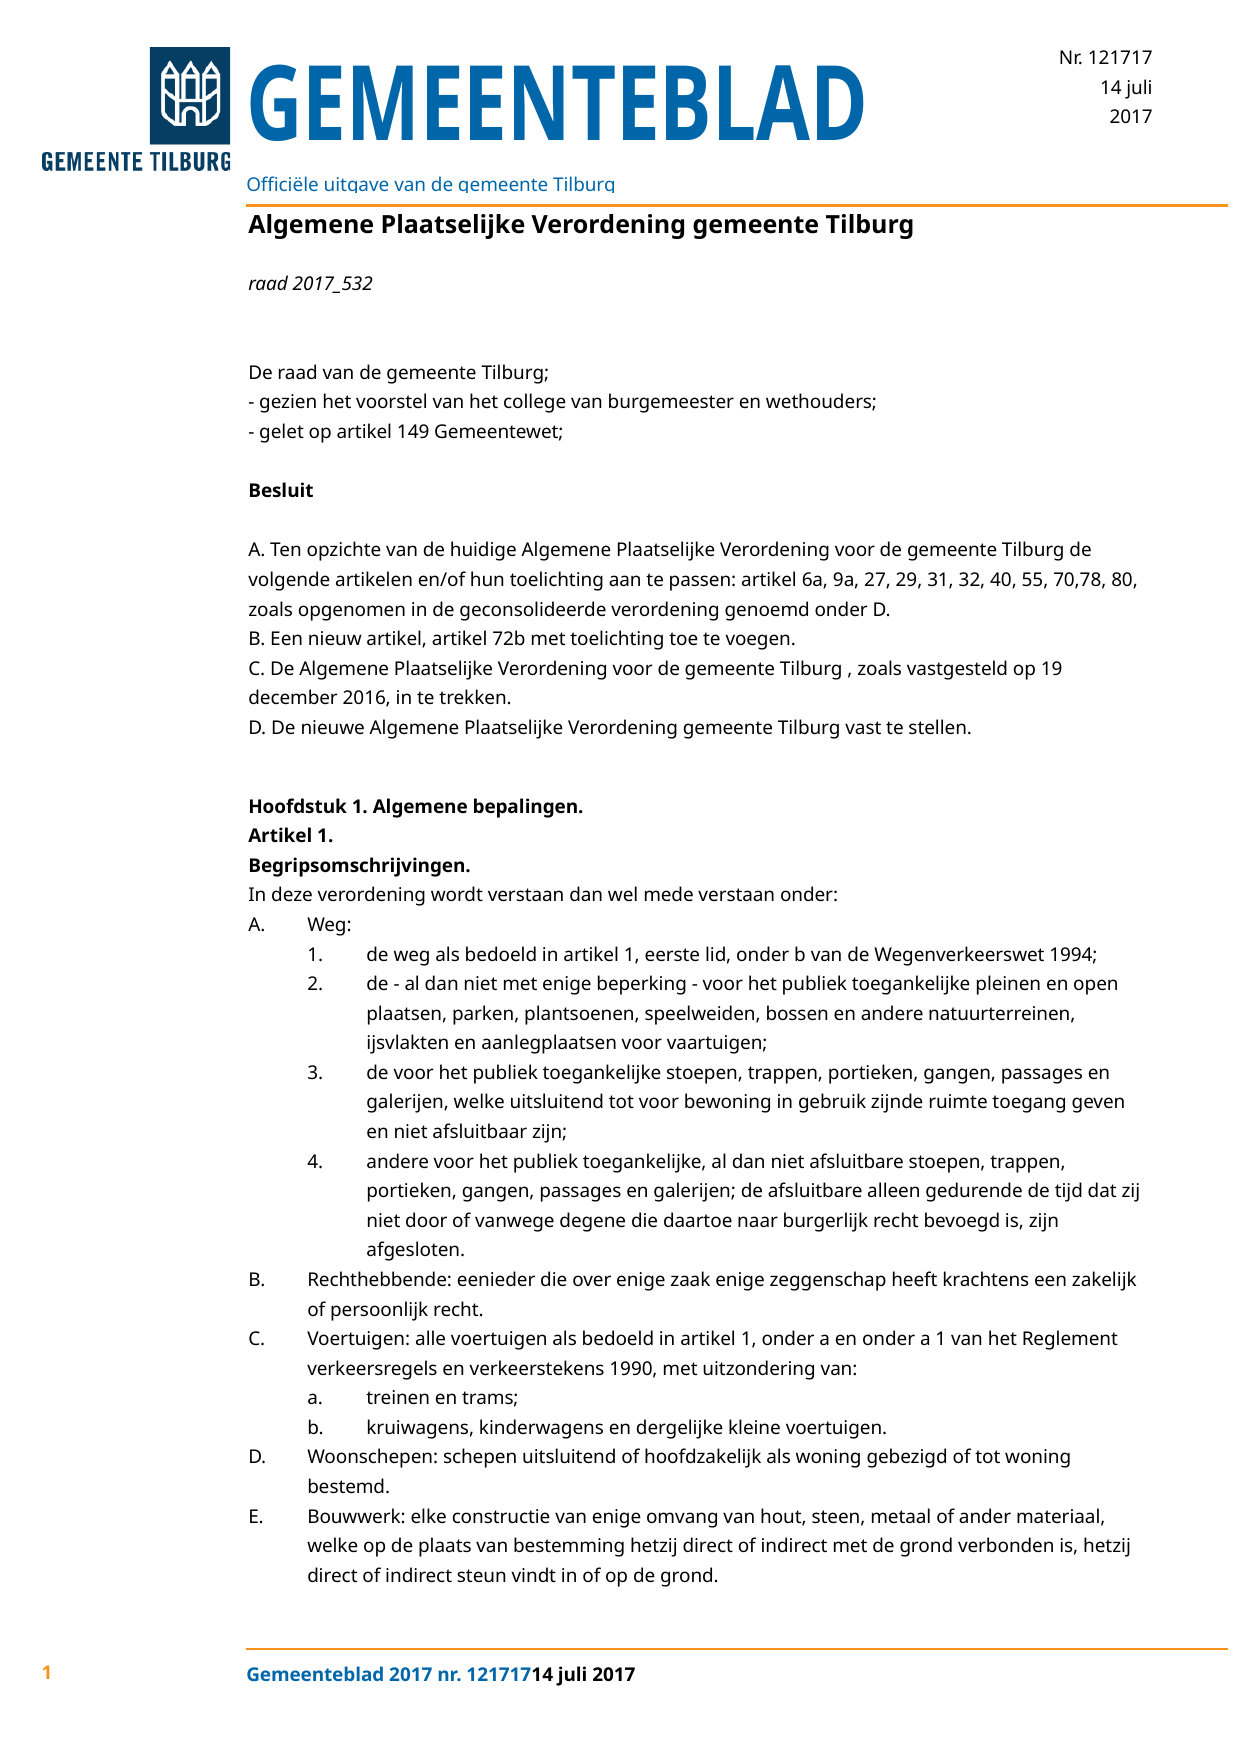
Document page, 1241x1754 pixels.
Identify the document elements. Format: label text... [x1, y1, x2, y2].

list andere voor het publiek toegankelijke, al dan niet afsluitbare stoepen, trappen, portieken, gangen, passages en galerijen; de afsluitbare alleen gedurende de tijd dat zij niet door of vanwege degene die daartoe naar burgerlijk recht bevoegd is, zijn afgesloten. [307, 1148, 1152, 1262]
text Algemene Plaatselijke Verordening gemeente Tilburg [248, 207, 1152, 241]
text De raad van de gemeente Tilburg; [248, 359, 1152, 385]
text - gezien het voorstel van het college van burgemeester en wethouders; [248, 389, 1152, 414]
list Woonschepen: schepen uitsluitend of hoofdzakelijk als woning gebezigd of tot woning bestemd. [248, 1444, 1152, 1499]
text Artikel 1. [248, 822, 1152, 848]
picture [41, 47, 231, 172]
list Rechthebbende: eenieder die over enige zaak enige zeggenschap heeft krachtens een zakelijk of persoonlijk recht. [248, 1266, 1152, 1322]
list Voertuigen: alle voertuigen als bedoeld in artikel 1, onder a en onder a 1 van het Reglement verkeersregels en verkeerstekens 1990, met uitzondering van: [248, 1325, 1152, 1381]
text Hoofdstuk 1. Algemene bepalingen. [248, 793, 1152, 819]
text Begripsomschrijvingen. [248, 852, 1152, 878]
list treinen en trams; [307, 1384, 1152, 1410]
list de weg als bedoeld in artikel 1, eerste lid, onder b van de Wegenverkeerswet 1994; [307, 941, 1152, 967]
text B. Een nieuw artikel, artikel 72b met toelichting toe te voegen. [248, 625, 1152, 651]
list Bouwwerk: elke constructie van enige omvang van hout, steen, metaal of ander materiaal, welke op de plaats van bestemming hetzij direct of indirect met de grond verbonden is, hetzij direct of indirect steun vindt in of op de grond. [248, 1503, 1152, 1588]
list de - al dan niet met enige beperking - voor het publiek toegankelijke pleinen en open plaatsen, parken, plantsoenen, speelweiden, bossen en andere natuurterreinen, ijsvlakten en aanlegplaatsen voor vaartuigen; [307, 970, 1152, 1055]
list Weg: [248, 911, 1152, 937]
list de voor het publiek toegankelijke stoepen, trappen, portieken, gangen, passages en galerijen, welke uitsluitend tot voor bewoning in gebruik zijnde ruimte toegang geven en niet afsluitbaar zijn; [307, 1059, 1152, 1144]
text raad 2017_532 [248, 270, 1152, 296]
text Besluit [248, 477, 1152, 503]
text In deze verordening wordt verstaan dan wel mede verstaan onder: [248, 882, 1152, 907]
text A. Ten opzichte van de huidige Algemene Plaatselijke Verordening voor de gemeente Tilburg de volgende artikelen en/of hun toelichting aan te passen: artikel 6a, 9a, 27, 29, 31, 32, 40, 55, 70,78, 80, zoals opgenomen in de geconsolideerde verordening genoemd onder D. [248, 537, 1152, 621]
list kruiwagens, kinderwagens en dergelijke kleine voertuigen. [307, 1414, 1152, 1440]
text C. De Algemene Plaatselijke Verordening voor de gemeente Tilburg , zoals vastgesteld op 19 december 2016, in te trekken. [248, 655, 1152, 710]
text - gelet op artikel 149 Gemeentewet; [248, 418, 1152, 444]
text D. De nieuwe Algemene Plaatselijke Verordening gemeente Tilburg vast te stellen. [248, 714, 1152, 740]
